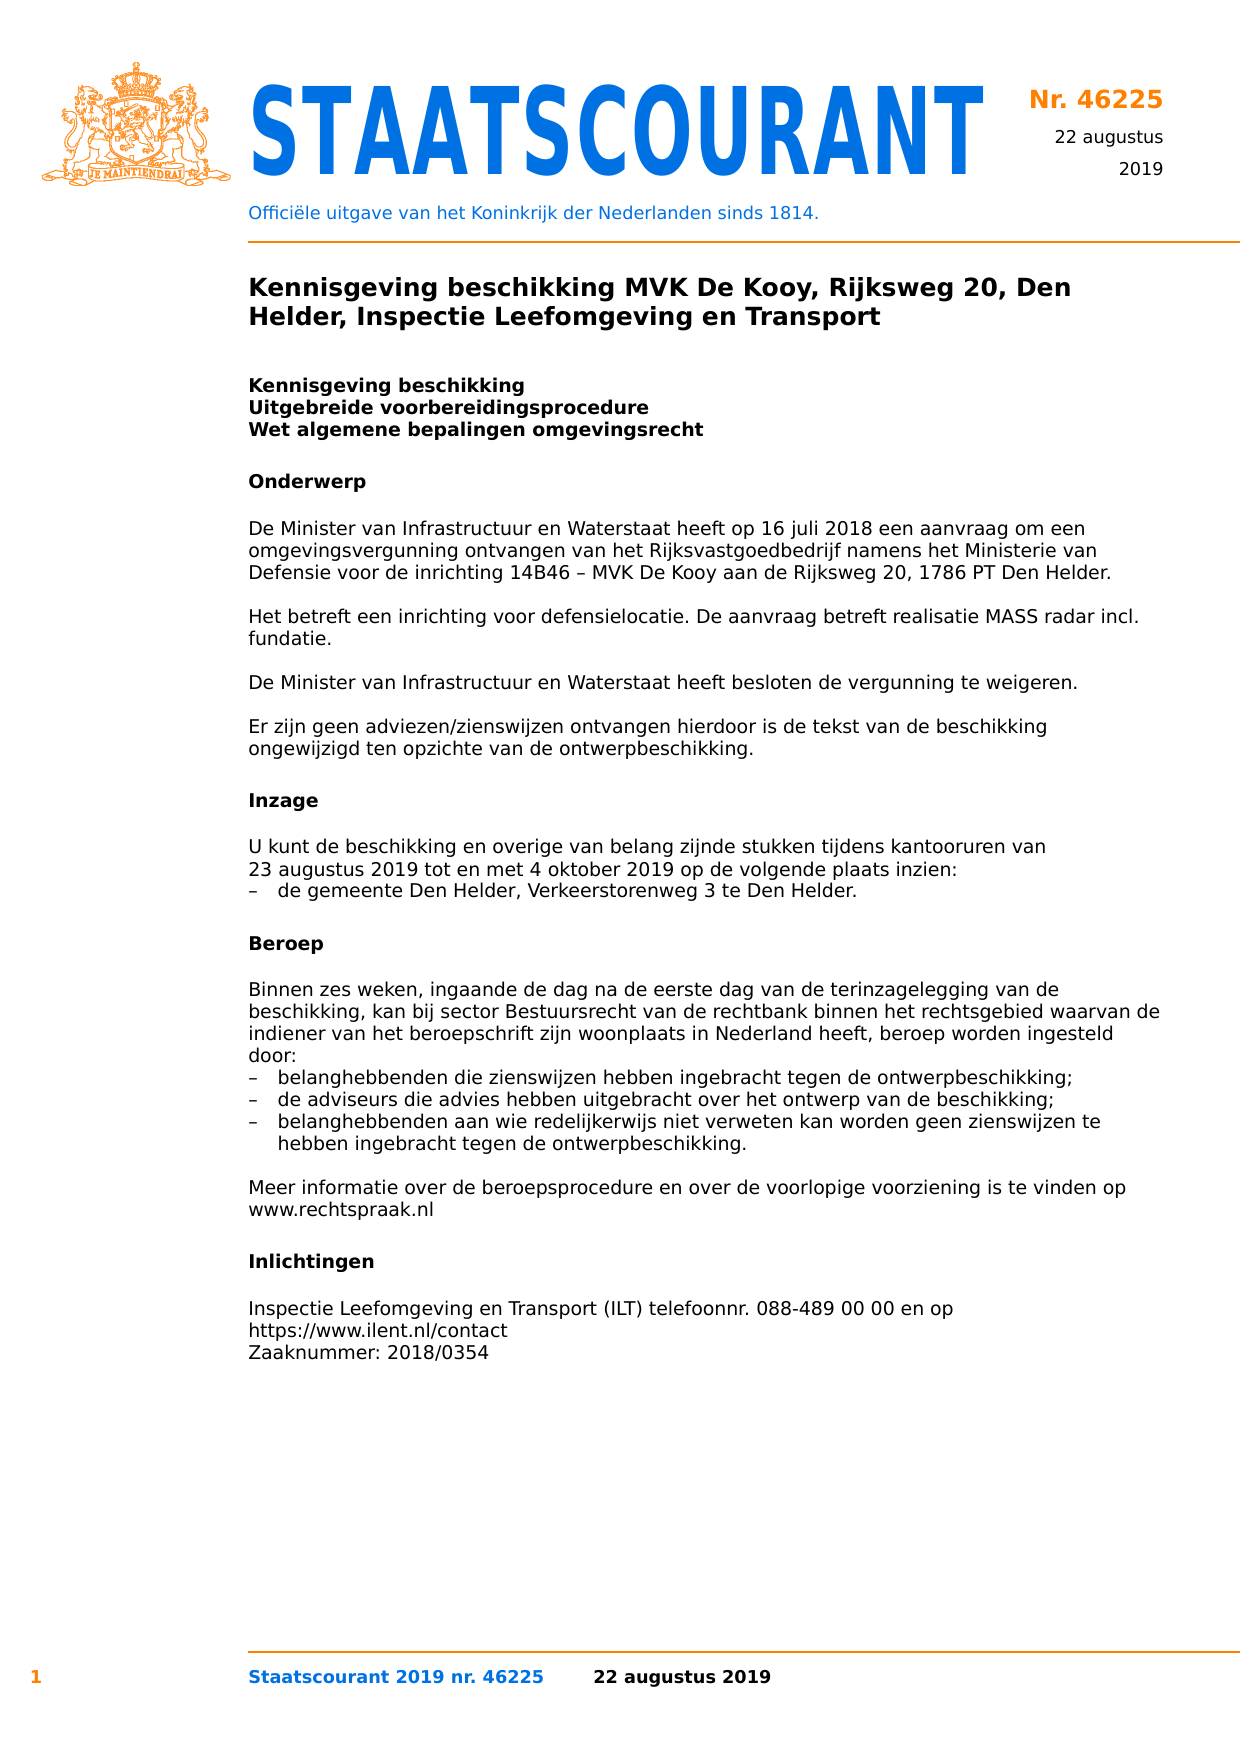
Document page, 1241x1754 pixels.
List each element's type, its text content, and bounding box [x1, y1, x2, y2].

text Kennisgeving beschikking [248, 375, 1163, 397]
text – de adviseurs die advies hebben uitgebracht over het ontwerp van de beschikking; [248, 1089, 1163, 1111]
subtitle Onderwerp [248, 471, 1163, 493]
text Het betreft een inrichting voor defensielocatie. De aanvraag betreft realisatie MASS radar incl. fundatie. [248, 606, 1163, 650]
subtitle Beroep [248, 932, 1163, 954]
table_header Nr. 46225 [998, 62, 1240, 121]
text – belanghebbenden aan wie redelijkerwijs niet verweten kan worden geen zienswijzen te hebben ingebracht tegen de ontwerpbeschikking. [248, 1111, 1163, 1155]
subtitle Kennisgeving beschikking MVK De Kooy, Rijksweg 20, Den Helder, Inspectie Leefomgeving en Transport [248, 273, 1163, 331]
picture [41, 62, 231, 186]
text U kunt de beschikking en overige van belang zijnde stukken tijdens kantooruren van 23 augustus 2019 tot en met 4 oktober 2019 op de volgende plaats inzien: [248, 836, 1163, 880]
table_cell Officiële uitgave van het Koninkrijk der Nederlanden sinds 1814. [248, 203, 1240, 241]
table_header [25, 62, 248, 241]
text – de gemeente Den Helder, Verkeerstorenweg 3 te Den Helder. [248, 880, 1163, 902]
subtitle Inzage [248, 789, 1163, 811]
text Inspectie Leefomgeving en Transport (ILT) telefoonnr. 088-489 00 00 en op https://www.ilent.nl/contact [248, 1298, 1163, 1342]
text Binnen zes weken, ingaande de dag na de eerste dag van de terinzagelegging van de beschikking, kan bij sector Bestuursrecht van de rechtbank binnen het rechtsgebied waarvan de indiener van het beroepschrift zijn woonplaats in Nederland heeft, beroep worden ingesteld door: [248, 979, 1163, 1067]
text De Minister van Infrastructuur en Waterstaat heeft besloten de vergunning te weigeren. [248, 672, 1163, 694]
text De Minister van Infrastructuur en Waterstaat heeft op 16 juli 2018 een aanvraag om een omgevingsvergunning ontvangen van het Rijksvastgoedbedrijf namens het Ministerie van Defensie voor de inrichting 14B46 – MVK De Kooy aan de Rijksweg 20, 1786 PT Den Helder. [248, 518, 1163, 584]
text Zaaknummer: 2018/0354 [248, 1342, 1163, 1364]
subtitle Inlichtingen [248, 1251, 1163, 1273]
text Meer informatie over de beroepsprocedure en over de voorlopige voorziening is te vinden op www.rechtspraak.nl [248, 1177, 1163, 1221]
text – belanghebbenden die zienswijzen hebben ingebracht tegen de ontwerpbeschikking; [248, 1067, 1163, 1089]
text Er zijn geen adviezen/zienswijzen ontvangen hierdoor is de tekst van de beschikking ongewijzigd ten opzichte van de ontwerpbeschikking. [248, 716, 1163, 759]
table_cell 2019 [998, 153, 1240, 203]
text Uitgebreide voorbereidingsprocedure [248, 397, 1163, 419]
table_header STAATSCOURANT [248, 62, 998, 203]
table_cell 22 augustus [998, 121, 1240, 153]
text Wet algemene bepalingen omgevingsrecht [248, 419, 1163, 441]
